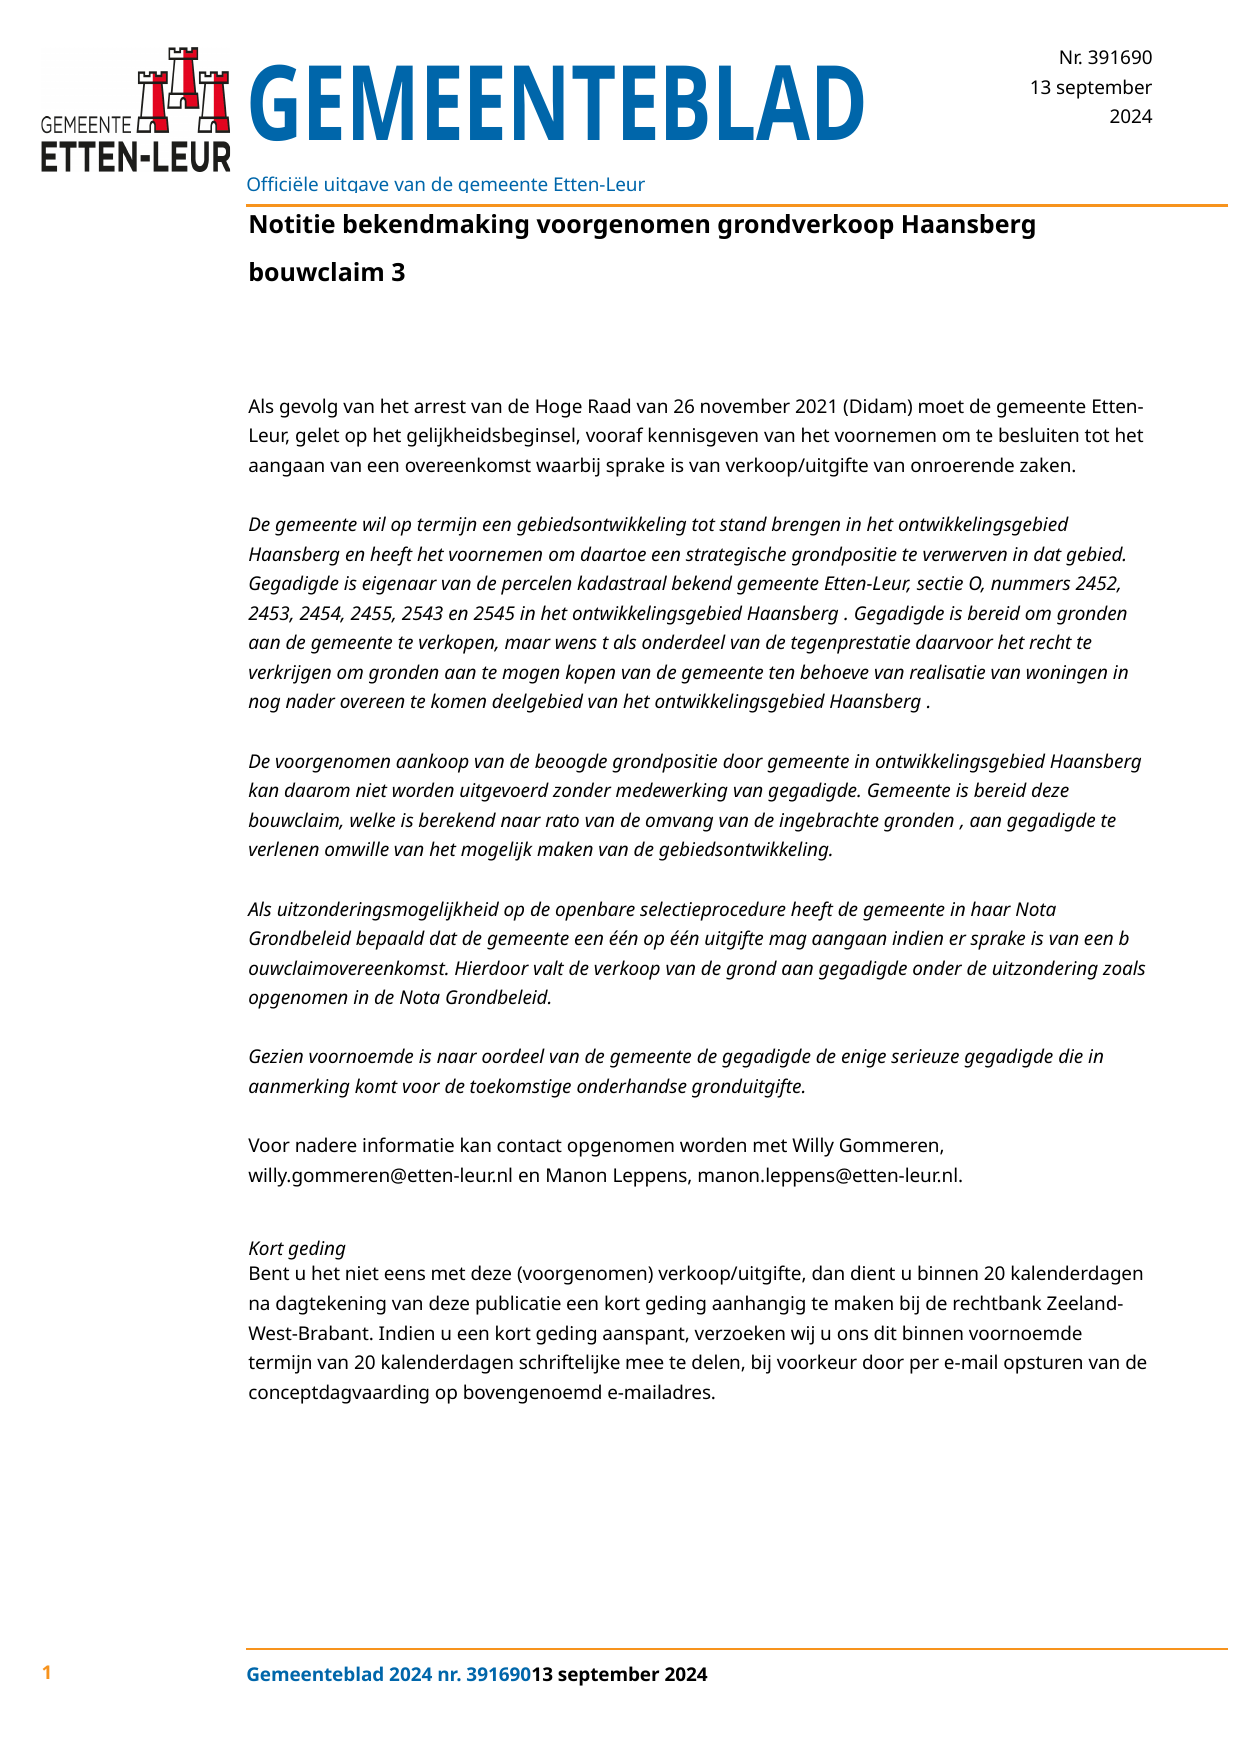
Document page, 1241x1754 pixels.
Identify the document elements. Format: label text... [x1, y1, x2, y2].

text De gemeente wil op termijn een gebiedsontwikkeling tot stand brengen in het ontwikkelingsgebied Haansberg en heeft het voornemen om daartoe een strategische grondpositie te verwerven in dat gebied. Gegadigde is eigenaar van de percelen kadastraal bekend gemeente Etten-Leur, sectie O, nummers 2452, 2453, 2454, 2455, 2543 en 2545 in het ontwikkelingsgebied Haansberg . Gegadigde is bereid om gronden aan de gemeente te verkopen, maar wens t als onderdeel van de tegenprestatie daarvoor het recht te verkrijgen om gronden aan te mogen kopen van de gemeente ten behoeve van realisatie van woningen in nog nader overeen te komen deelgebied van het ontwikkelingsgebied Haansberg . [248, 511, 1152, 714]
text Gezien voornoemde is naar oordeel van de gemeente de gegadigde de enige serieuze gegadigde die in aanmerking komt voor de toekomstige onderhandse gronduitgifte. [248, 1044, 1152, 1099]
text Bent u het niet eens met deze (voorgenomen) verkoop/uitgifte, dan dient u binnen 20 kalenderdagen na dagtekening van deze publicatie een kort geding aanhangig te maken bij de rechtbank Zeeland-West-Brabant. Indien u een kort geding aanspant, verzoeken wij u ons dit binnen voornoemde termijn van 20 kalenderdagen schriftelijke mee te delen, bij voorkeur door per e-mail opsturen van de conceptdagvaarding op bovengenoemd e-mailadres. [248, 1261, 1152, 1404]
text Notitie bekendmaking voorgenomen grondverkoop Haansberg bouwclaim 3 [248, 207, 1152, 288]
picture [41, 47, 231, 172]
text Als uitzonderingsmogelijkheid op de openbare selectieprocedure heeft de gemeente in haar Nota Grondbeleid bepaald dat de gemeente een één op één uitgifte mag aangaan indien er sprake is van een b ouwclaimovereenkomst. Hierdoor valt de verkoop van de grond aan gegadigde onder de uitzondering zoals opgenomen in de Nota Grondbeleid. [248, 896, 1152, 1010]
text Voor nadere informatie kan contact opgenomen worden met Willy Gommeren, willy.gommeren@etten-leur.nl en Manon Leppens, manon.leppens@etten-leur.nl. [248, 1132, 1152, 1188]
text Kort geding [248, 1235, 1152, 1261]
text Als gevolg van het arrest van de Hoge Raad van 26 november 2021 (Didam) moet de gemeente Etten-Leur, gelet op het gelijkheidsbeginsel, vooraf kennisgeven van het voornemen om te besluiten tot het aangaan van een overeenkomst waarbij sprake is van verkoop/uitgifte van onroerende zaken. [248, 393, 1152, 478]
text De voorgenomen aankoop van de beoogde grondpositie door gemeente in ontwikkelingsgebied Haansberg kan daarom niet worden uitgevoerd zonder medewerking van gegadigde. Gemeente is bereid deze bouwclaim, welke is berekend naar rato van de omvang van de ingebrachte gronden , aan gegadigde te verlenen omwille van het mogelijk maken van de gebiedsontwikkeling. [248, 748, 1152, 862]
